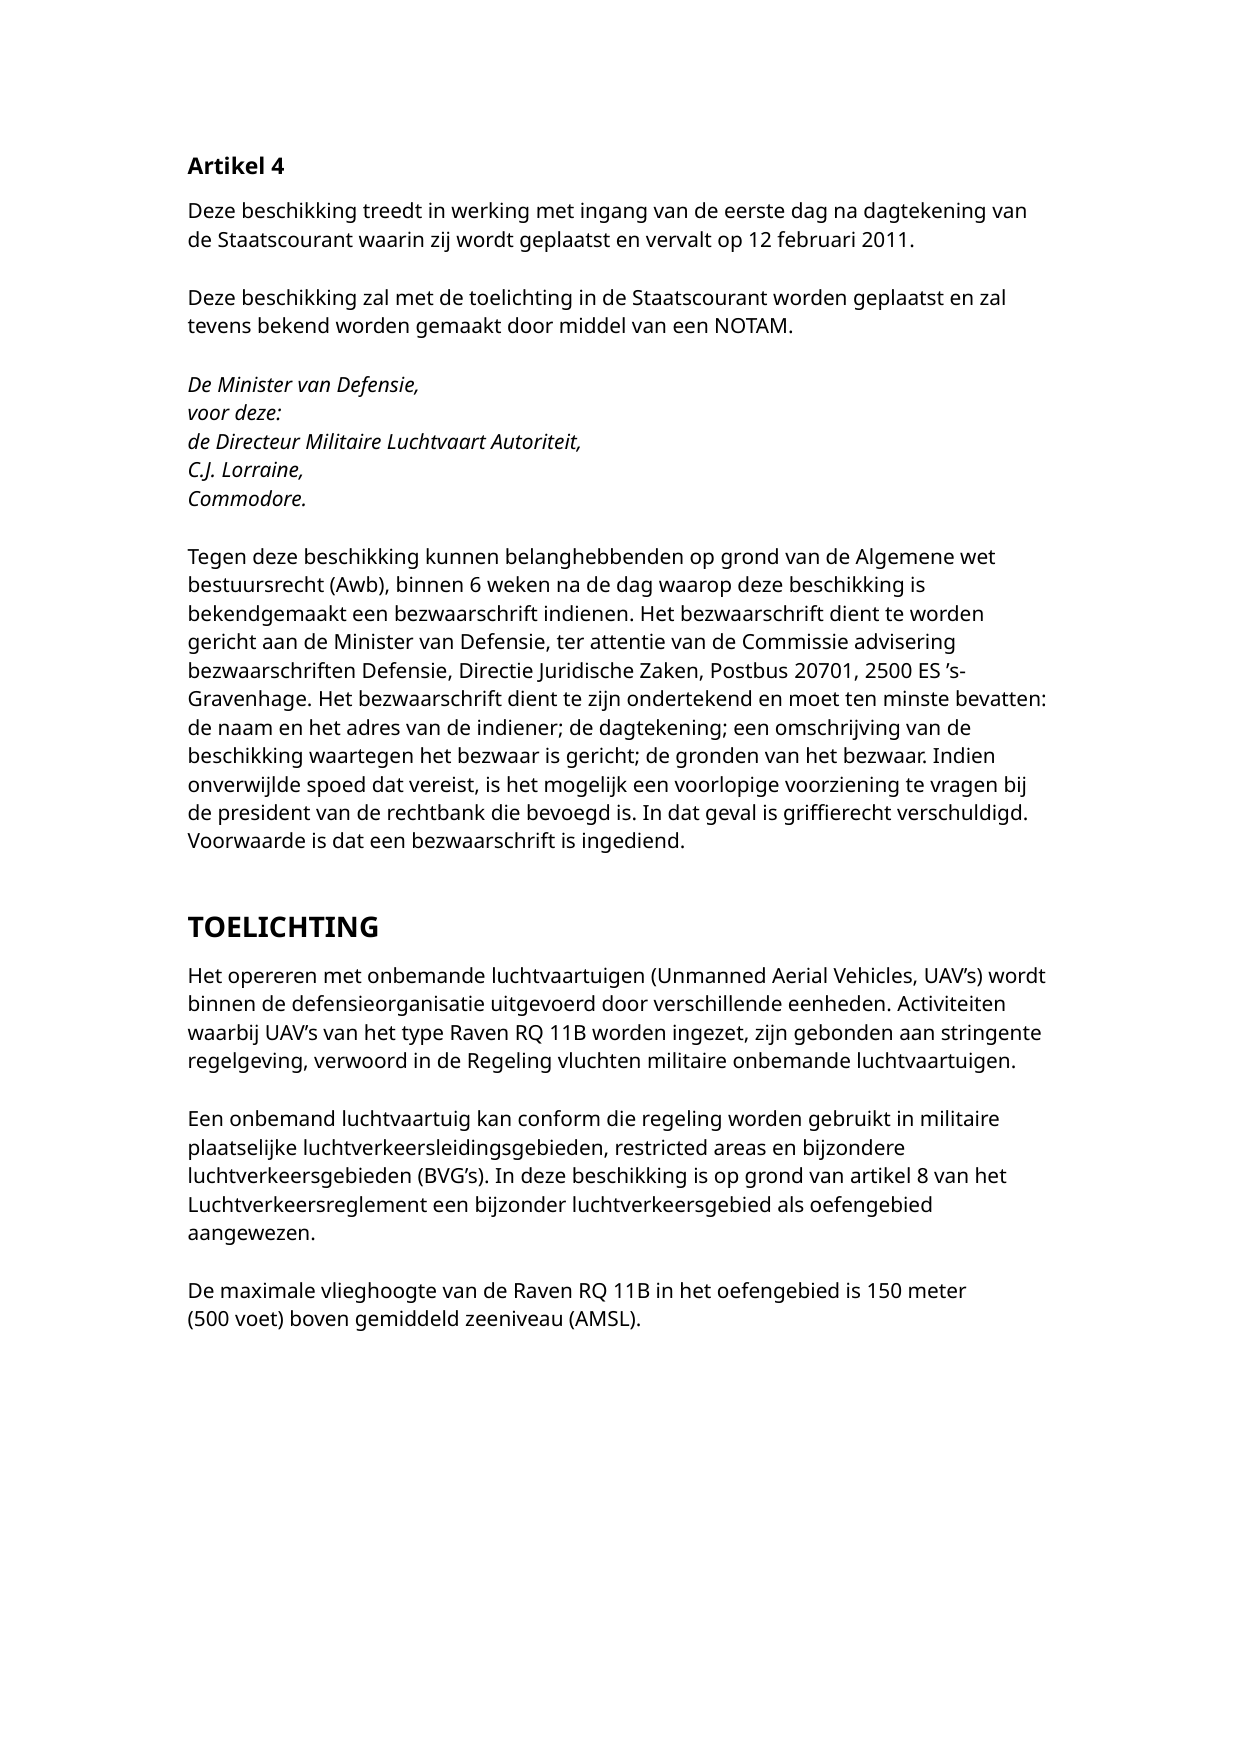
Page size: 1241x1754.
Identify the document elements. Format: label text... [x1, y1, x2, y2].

text Deze beschikking zal met de toelichting in de Staatscourant worden geplaatst en zal tevens bekend worden gemaakt door middel van een NOTAM. [187, 283, 1053, 340]
text Deze beschikking treedt in werking met ingang van de eerste dag na dagtekening van de Staatscourant waarin zij wordt geplaatst en vervalt op 12 februari 2011. [187, 196, 1053, 253]
text Commodore. [187, 484, 1053, 512]
subtitle Artikel 4 [187, 150, 1053, 181]
text Een onbemand luchtvaartuig kan conform die regeling worden gebruikt in militaire plaatselijke luchtverkeersleidingsgebieden, restricted areas en bijzondere luchtverkeersgebieden (BVG’s). In deze beschikking is op grond van artikel 8 van het Luchtverkeersreglement een bijzonder luchtverkeersgebied als oefengebied aangewezen. [187, 1104, 1053, 1247]
text De Minister van Defensie, [187, 370, 1053, 398]
text C.J. Lorraine, [187, 455, 1053, 484]
text De maximale vlieghoogte van de Raven RQ 11B in het oefengebied is 150 meter (500 voet) boven gemiddeld zeeniveau (AMSL). [187, 1276, 1053, 1333]
subtitle TOELICHTING [187, 907, 1053, 946]
text de Directeur Militaire Luchtvaart Autoriteit, [187, 427, 1053, 455]
text Het opereren met onbemande luchtvaartuigen (Unmanned Aerial Vehicles, UAV’s) wordt binnen de defensieorganisatie uitgevoerd door verschillende eenheden. Activiteiten waarbij UAV’s van het type Raven RQ 11B worden ingezet, zijn gebonden aan stringente regelgeving, verwoord in de Regeling vluchten militaire onbemande luchtvaartuigen. [187, 961, 1053, 1075]
text voor deze: [187, 398, 1053, 427]
text Tegen deze beschikking kunnen belanghebbenden op grond van de Algemene wet bestuursrecht (Awb), binnen 6 weken na de dag waarop deze beschikking is bekendgemaakt een bezwaarschrift indienen. Het bezwaarschrift dient te worden gericht aan de Minister van Defensie, ter attentie van de Commissie advisering bezwaarschriften Defensie, Directie Juridische Zaken, Postbus 20701, 2500 ES ’s-Gravenhage. Het bezwaarschrift dient te zijn ondertekend en moet ten minste bevatten: de naam en het adres van de indiener; de dagtekening; een omschrijving van de beschikking waartegen het bezwaar is gericht; de gronden van het bezwaar. Indien onverwijlde spoed dat vereist, is het mogelijk een voorlopige voorziening te vragen bij de president van de rechtbank die bevoegd is. In dat geval is griffierecht verschuldigd. Voorwaarde is dat een bezwaarschrift is ingediend. [187, 542, 1053, 855]
